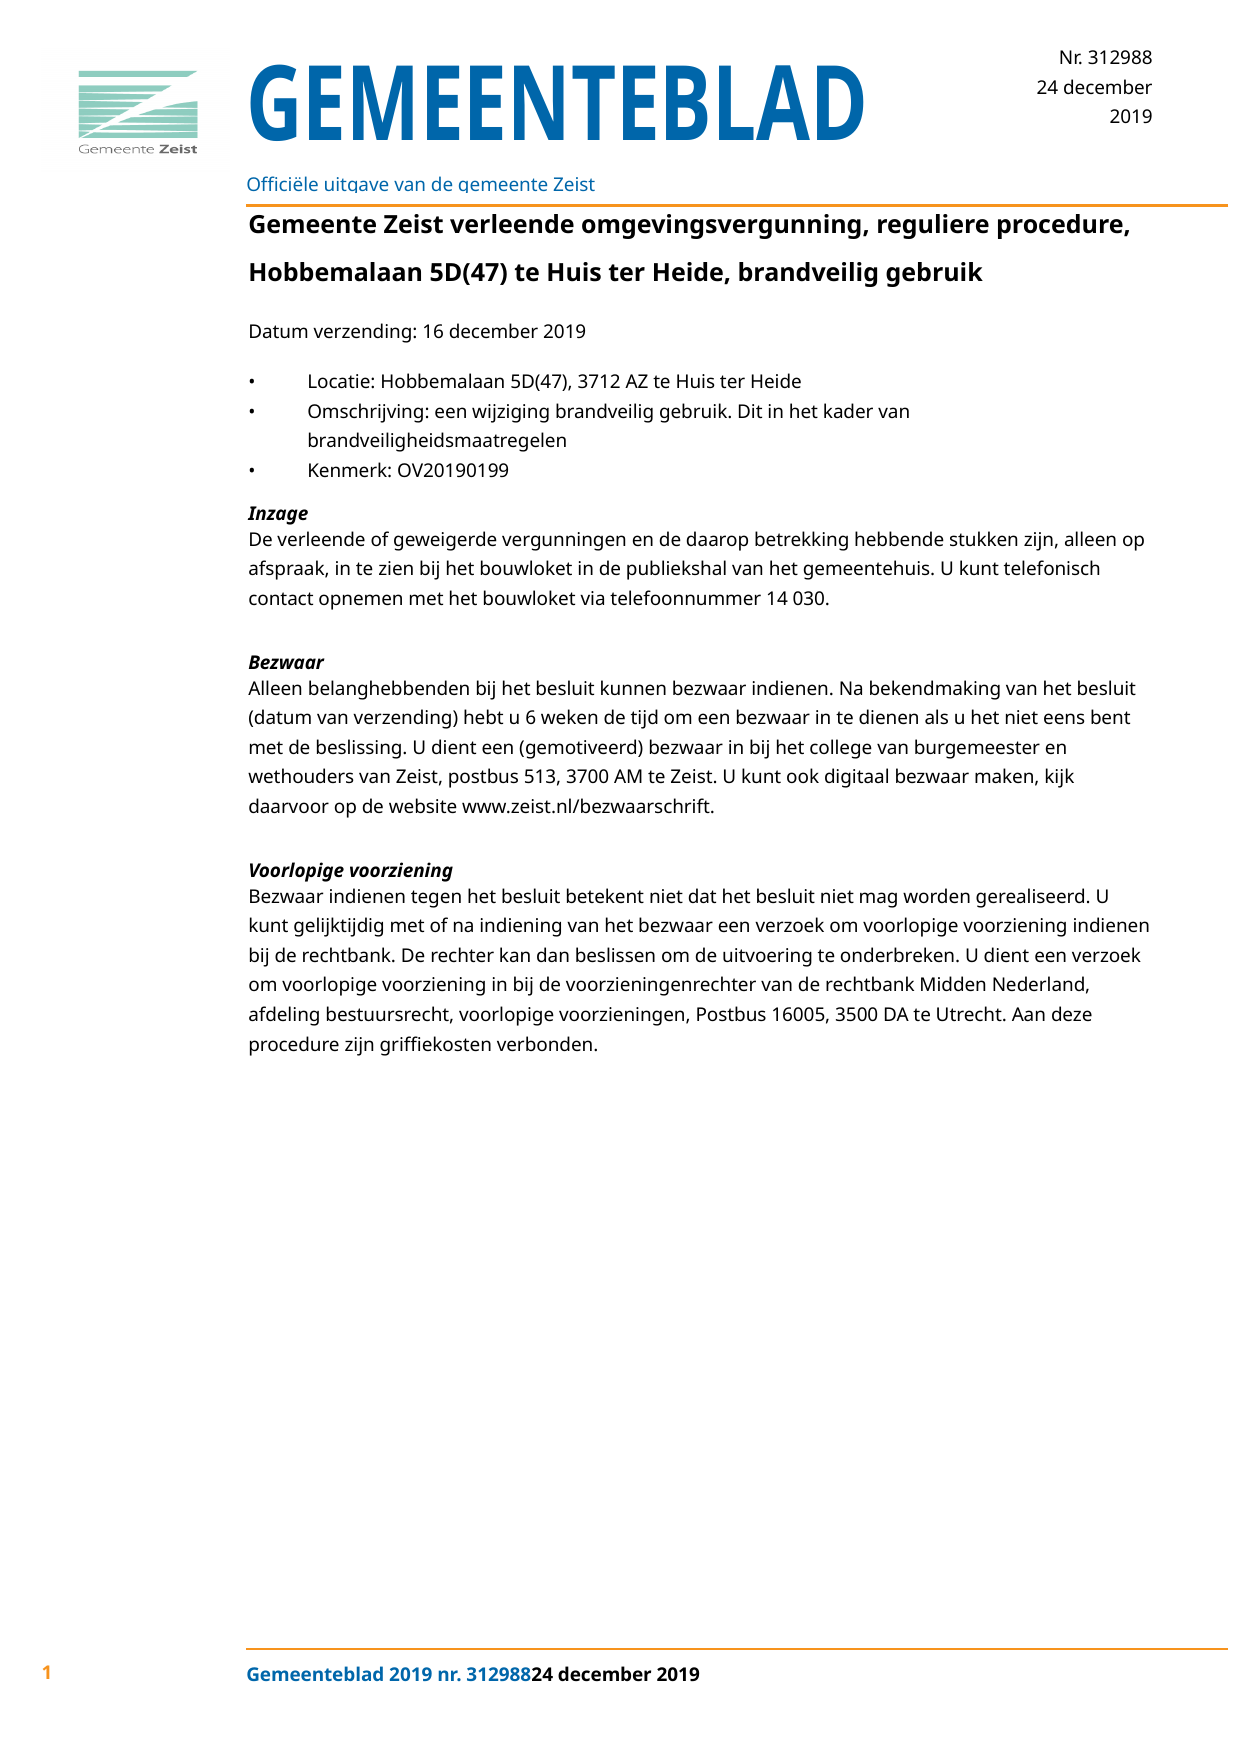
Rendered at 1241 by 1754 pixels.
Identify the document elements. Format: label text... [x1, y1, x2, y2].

text Inzage [248, 500, 1152, 526]
text Bezwaar indienen tegen het besluit betekent niet dat het besluit niet mag worden gerealiseerd. U kunt gelijktijdig met of na indiening van het bezwaar een verzoek om voorlopige voorziening indienen bij de rechtbank. De rechter kan dan beslissen om de uitvoering te onderbreken. U dient een verzoek om voorlopige voorziening in bij de voorzieningenrechter van de rechtbank Midden Nederland, afdeling bestuursrecht, voorlopige voorzieningen, Postbus 16005, 3500 DA te Utrecht. Aan deze procedure zijn griffiekosten verbonden. [248, 883, 1152, 1056]
list Omschrijving: een wijziging brandveilig gebruik. Dit in het kader van brandveiligheidsmaatregelen [248, 398, 1152, 453]
text Alleen belanghebbenden bij het besluit kunnen bezwaar indienen. Na bekendmaking van het besluit (datum van verzending) hebt u 6 weken de tijd om een bezwaar in te dienen als u het niet eens bent met de beslissing. U dient een (gemotiveerd) bezwaar in bij het college van burgemeester en wethouders van Zeist, postbus 513, 3700 AM te Zeist. U kunt ook digitaal bezwaar maken, kijk daarvoor op de website www.zeist.nl/bezwaarschrift. [248, 675, 1152, 819]
list Kenmerk: OV20190199 [248, 457, 1152, 483]
text Voorlopige voorziening [248, 857, 1152, 883]
text Datum verzending: 16 december 2019 [248, 318, 1152, 344]
text De verleende of geweigerde vergunningen en de daarop betrekking hebbende stukken zijn, alleen op afspraak, in te zien bij het bouwloket in de publiekshal van het gemeentehuis. U kunt telefonisch contact opnemen met het bouwloket via telefoonnummer 14 030. [248, 526, 1152, 611]
text Bezwaar [248, 649, 1152, 675]
picture [41, 47, 231, 172]
list Locatie: Hobbemalaan 5D(47), 3712 AZ te Huis ter Heide [248, 368, 1152, 394]
text Gemeente Zeist verleende omgevingsvergunning, reguliere procedure, Hobbemalaan 5D(47) te Huis ter Heide, brandveilig gebruik [248, 207, 1152, 288]
